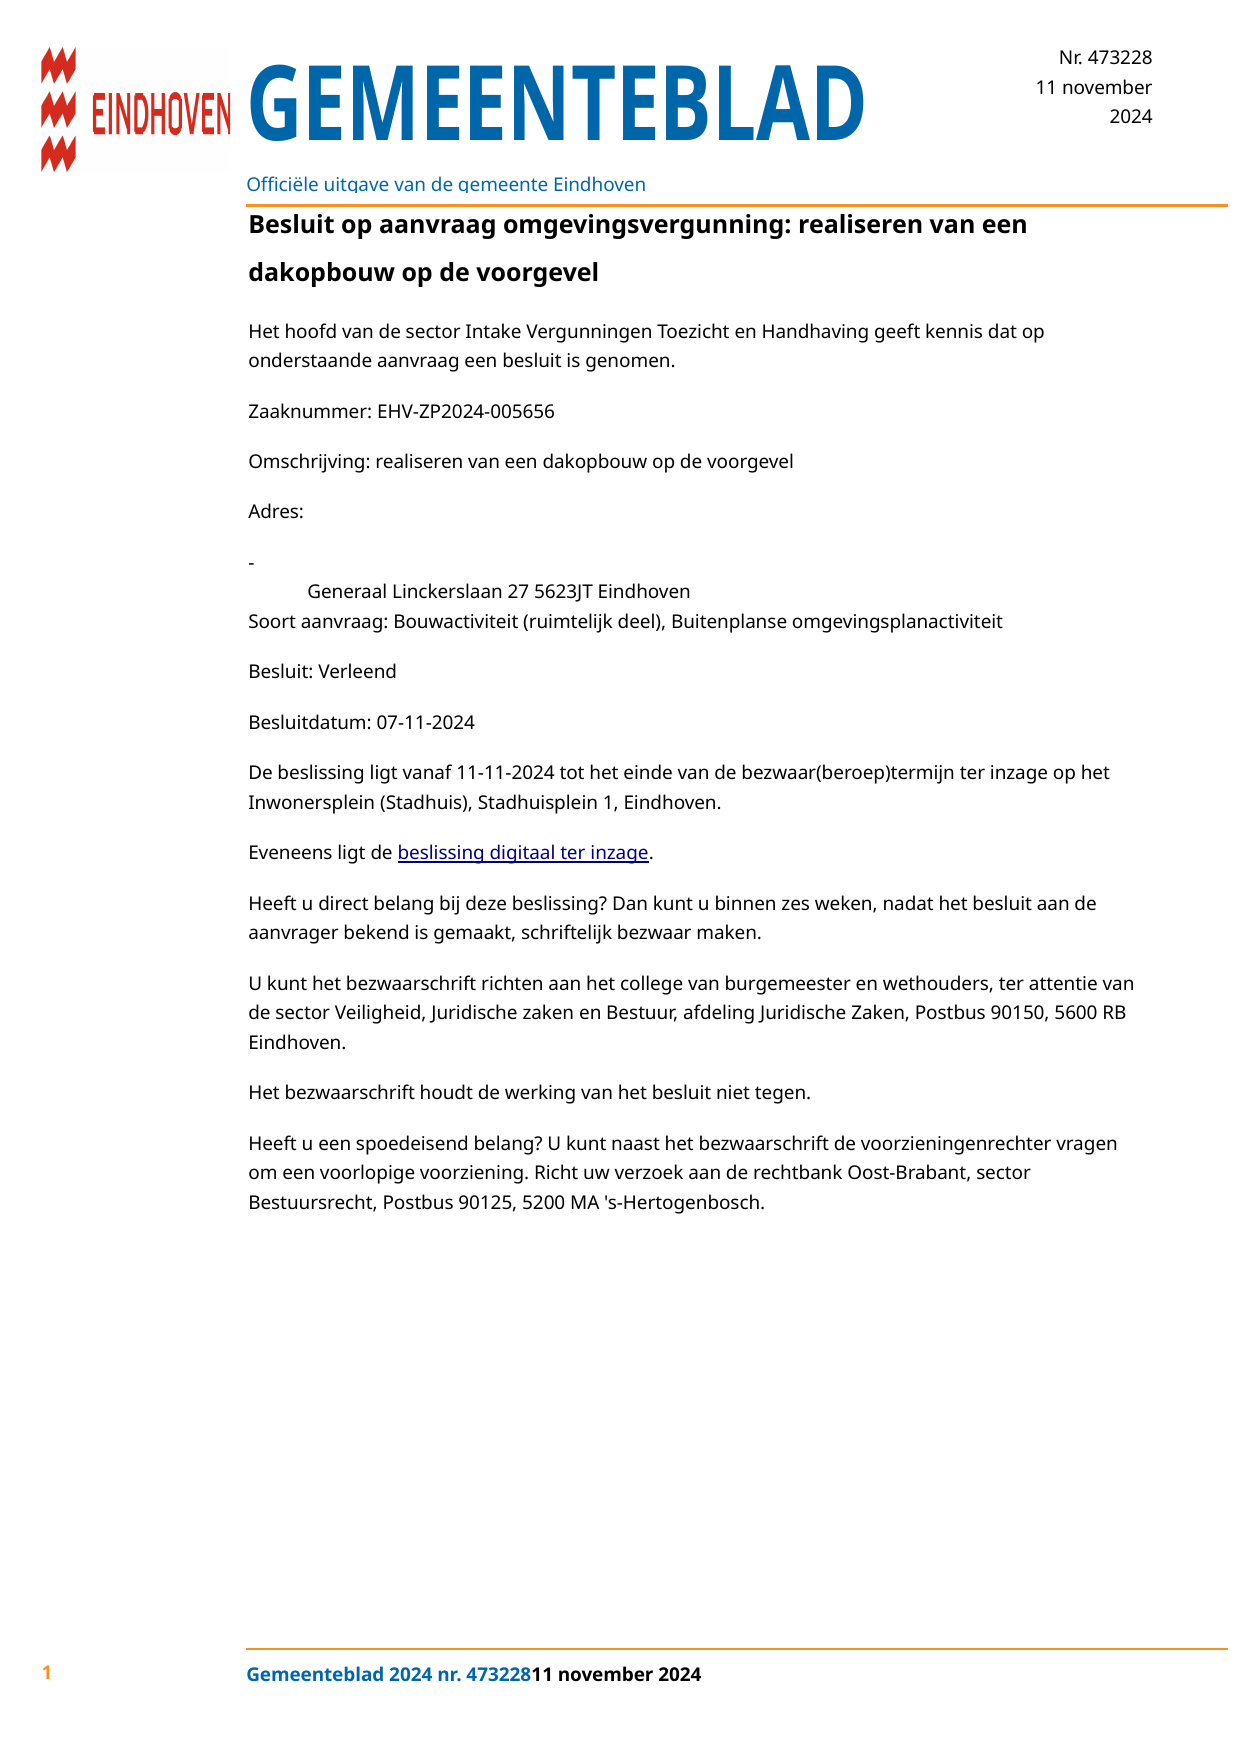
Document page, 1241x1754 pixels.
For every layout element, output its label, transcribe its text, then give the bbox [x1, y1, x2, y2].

text Adres: [248, 499, 1152, 524]
picture [41, 47, 231, 172]
text Heeft u een spoedeisend belang? U kunt naast het bezwaarschrift de voorzieningenrechter vragen om een voorlopige voorziening. Richt uw verzoek aan de rechtbank Oost-Brabant, sector Bestuursrecht, Postbus 90125, 5200 MA 's-Hertogenbosch. [248, 1130, 1152, 1215]
text Het bezwaarschrift houdt de werking van het besluit niet tegen. [248, 1079, 1152, 1105]
text U kunt het bezwaarschrift richten aan het college van burgemeester en wethouders, ter attentie van de sector Veiligheid, Juridische zaken en Bestuur, afdeling Juridische Zaken, Postbus 90150, 5600 RB Eindhoven. [248, 970, 1152, 1055]
text Heeft u direct belang bij deze beslissing? Dan kunt u binnen zes weken, nadat het besluit aan de aanvrager bekend is gemaakt, schriftelijk bezwaar maken. [248, 890, 1152, 945]
text Soort aanvraag: Bouwactiviteit (ruimtelijk deel), Buitenplanse omgevingsplanactiviteit [248, 608, 1152, 634]
list Generaal Linckerslaan 27 5623JT Eindhoven [248, 579, 1152, 604]
text Besluit op aanvraag omgevingsvergunning: realiseren van een dakopbouw op de voorgevel [248, 207, 1152, 288]
text Zaaknummer: EHV-ZP2024-005656 [248, 398, 1152, 424]
text Het hoofd van de sector Intake Vergunningen Toezicht en Handhaving geeft kennis dat op onderstaande aanvraag een besluit is genomen. [248, 318, 1152, 373]
text Besluitdatum: 07-11-2024 [248, 709, 1152, 735]
text Eveneens ligt de beslissing digitaal ter inzage. [248, 839, 1152, 865]
text Omschrijving: realiseren van een dakopbouw op de voorgevel [248, 448, 1152, 474]
text De beslissing ligt vanaf 11-11-2024 tot het einde van de bezwaar(beroep)termijn ter inzage op het Inwonersplein (Stadhuis), Stadhuisplein 1, Eindhoven. [248, 759, 1152, 815]
text Besluit: Verleend [248, 659, 1152, 684]
